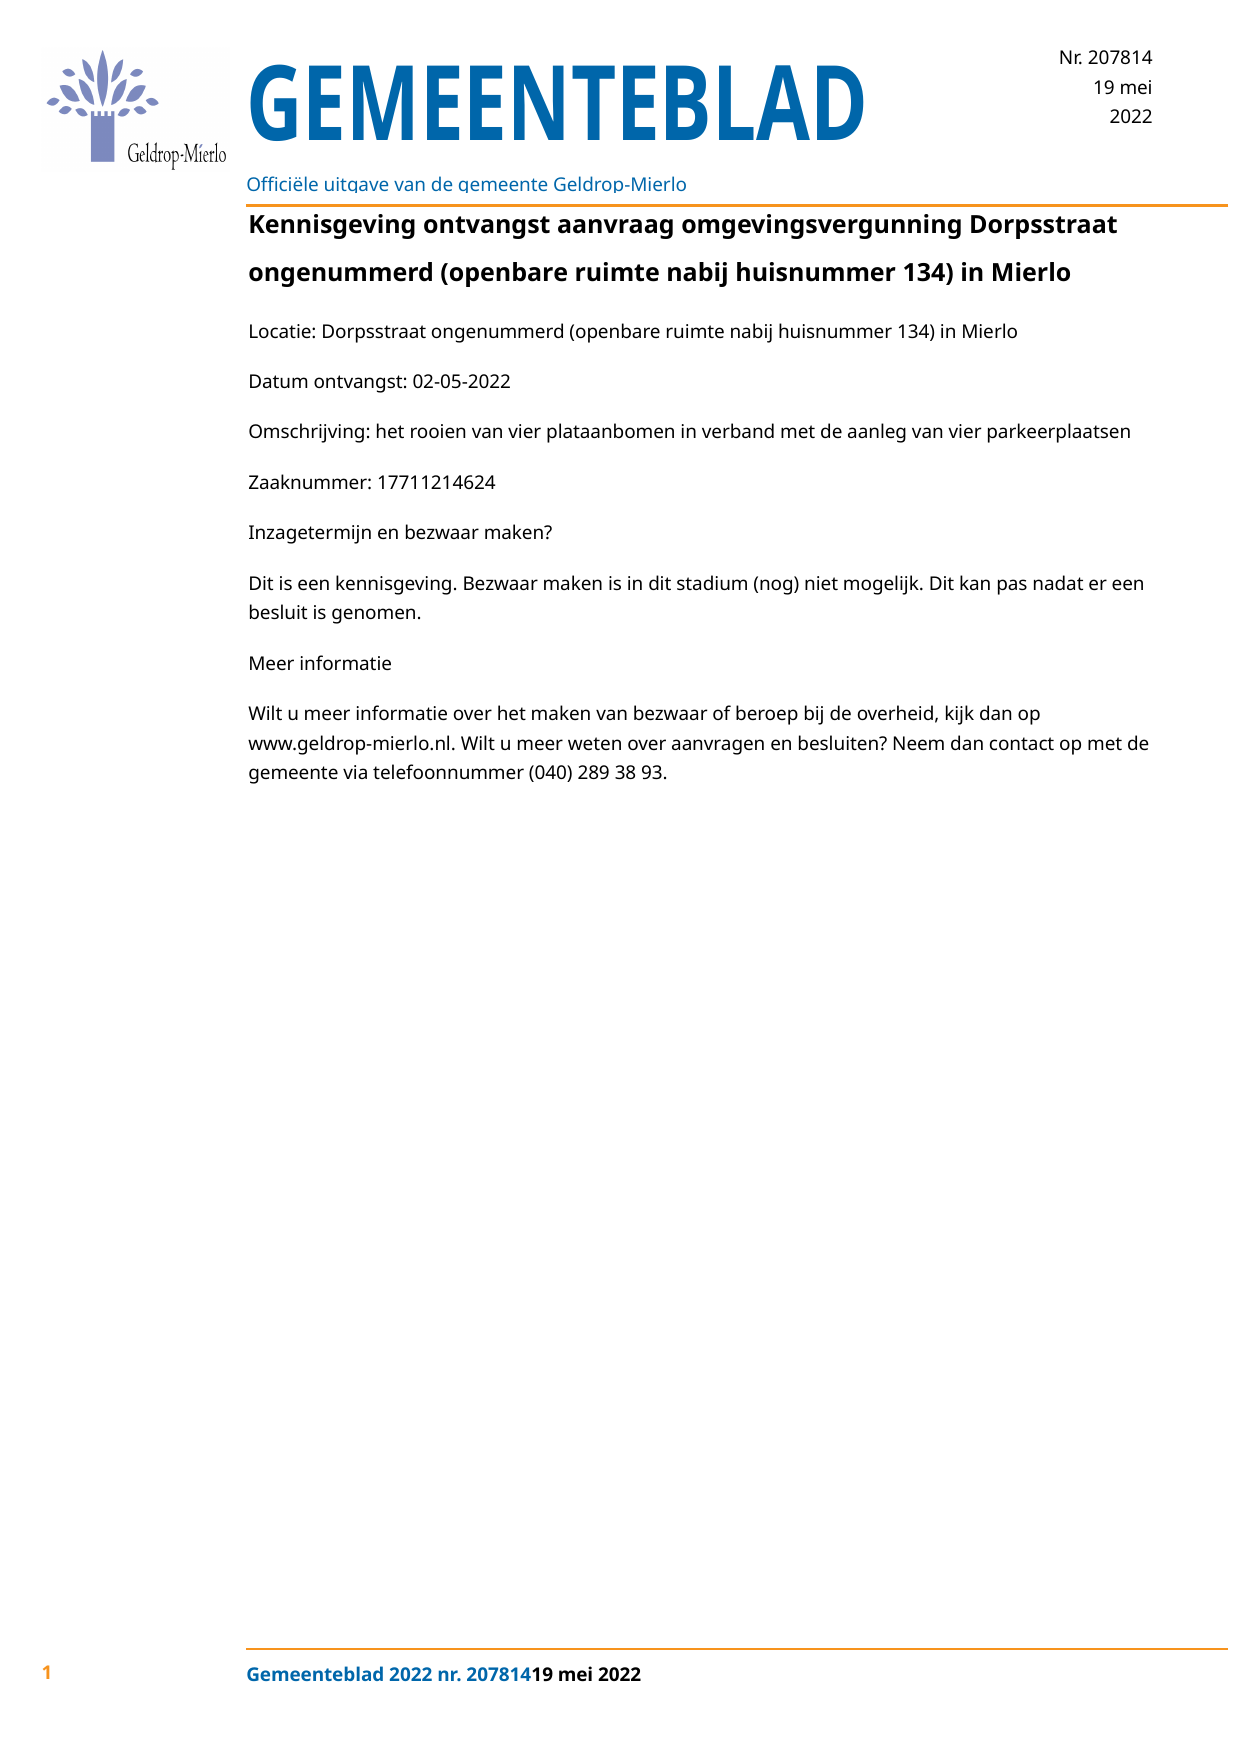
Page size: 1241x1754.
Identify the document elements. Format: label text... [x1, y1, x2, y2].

text Inzagetermijn en bezwaar maken? [248, 519, 1152, 545]
text Locatie: Dorpsstraat ongenummerd (openbare ruimte nabij huisnummer 134) in Mierlo [248, 318, 1152, 344]
text Meer informatie [248, 650, 1152, 676]
picture [41, 47, 231, 172]
text Dit is een kennisgeving. Bezwaar maken is in dit stadium (nog) niet mogelijk. Dit kan pas nadat er een besluit is genomen. [248, 570, 1152, 625]
text Datum ontvangst: 02-05-2022 [248, 368, 1152, 394]
text Wilt u meer informatie over het maken van bezwaar of beroep bij de overheid, kijk dan op www.geldrop-mierlo.nl. Wilt u meer weten over aanvragen en besluiten? Neem dan contact op met de gemeente via telefoonnummer (040) 289 38 93. [248, 700, 1152, 785]
text Zaaknummer: 17711214624 [248, 469, 1152, 495]
text Omschrijving: het rooien van vier plataanbomen in verband met de aanleg van vier parkeerplaatsen [248, 419, 1152, 444]
text Kennisgeving ontvangst aanvraag omgevingsvergunning Dorpsstraat ongenummerd (openbare ruimte nabij huisnummer 134) in Mierlo [248, 207, 1152, 288]
